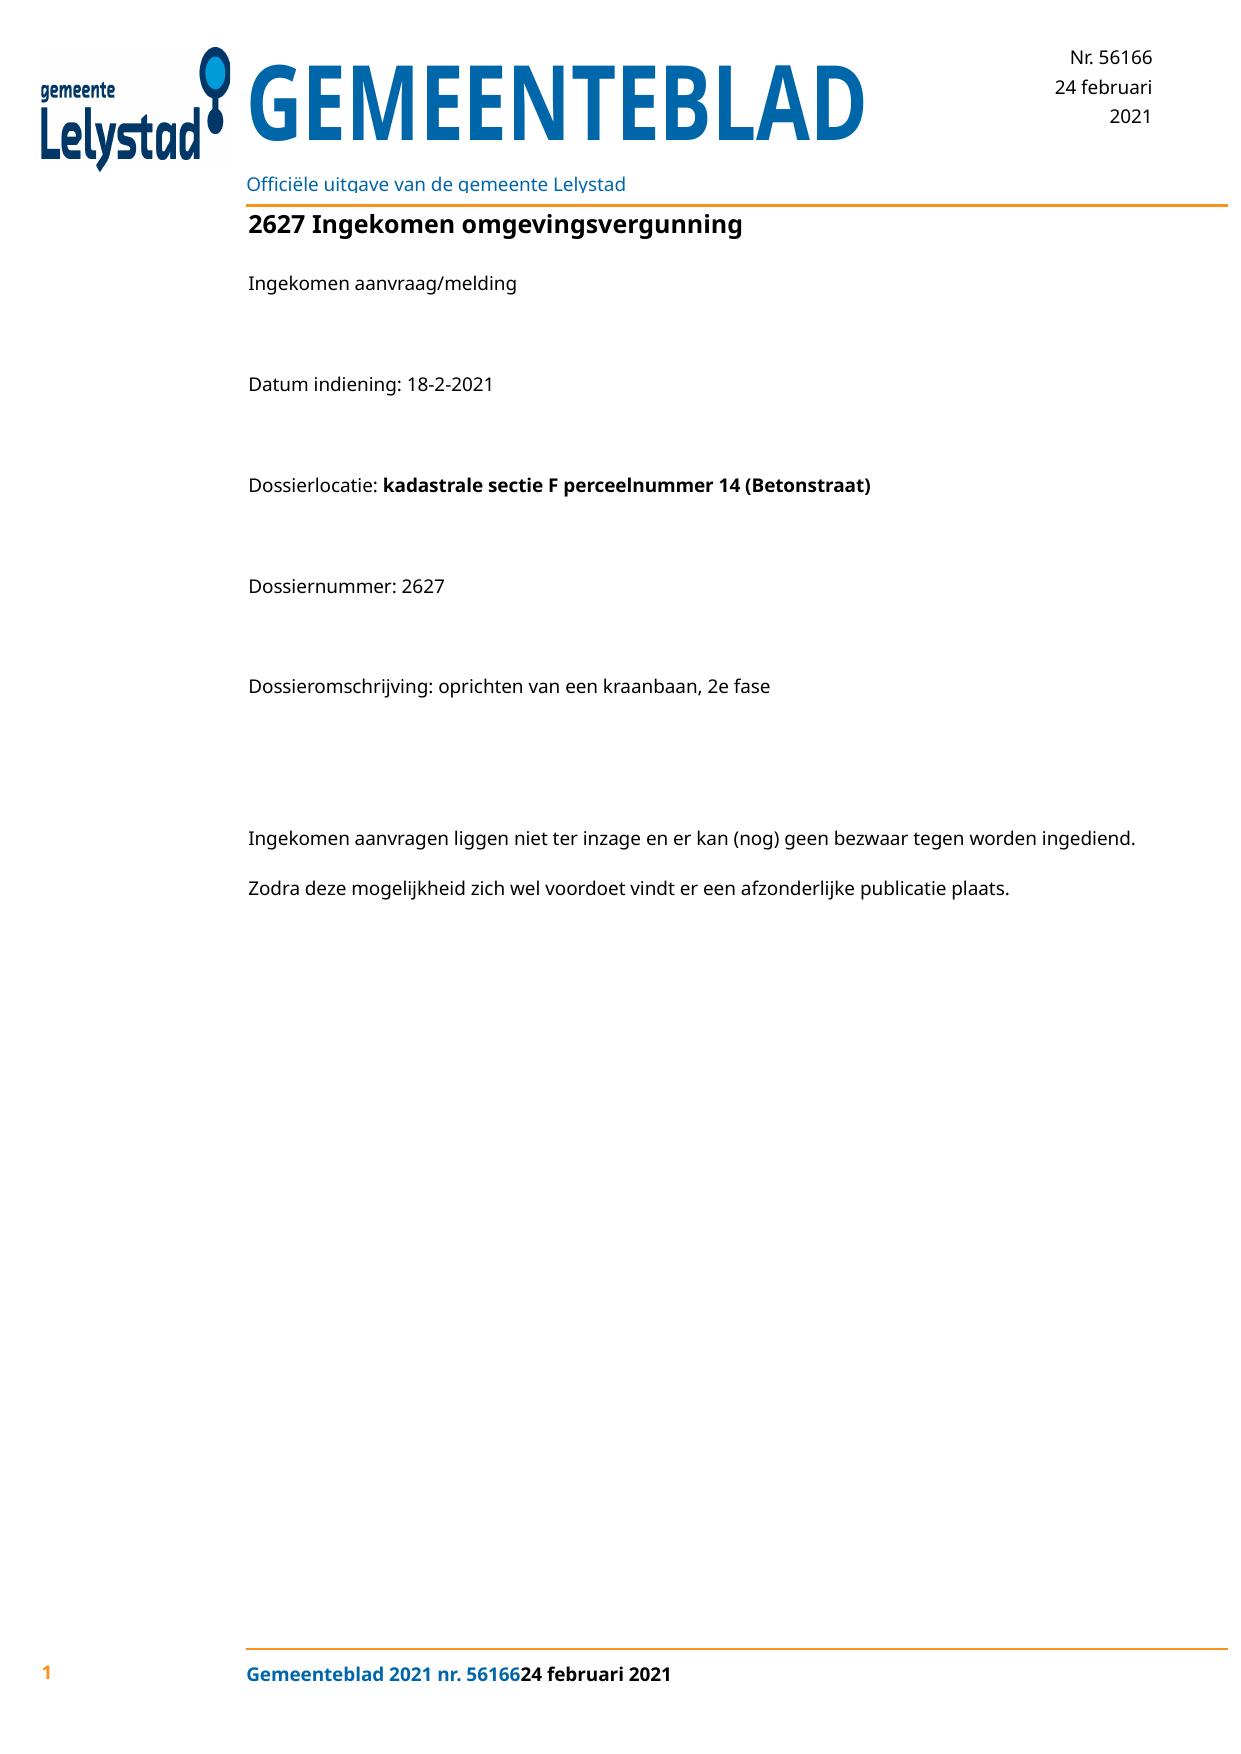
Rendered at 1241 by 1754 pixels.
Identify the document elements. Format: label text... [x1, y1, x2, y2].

text Dossiernummer: 2627 [248, 573, 1152, 598]
text Dossieromschrijving: oprichten van een kraanbaan, 2e fase [248, 674, 1152, 699]
text Zodra deze mogelijkheid zich wel voordoet vindt er een afzonderlijke publicatie plaats. [248, 875, 1152, 901]
text Dossierlocatie: kadastrale sectie F perceelnummer 14 (Betonstraat) [248, 472, 1152, 498]
text Datum indiening: 18-2-2021 [248, 371, 1152, 397]
text 2627 Ingekomen omgevingsvergunning [248, 207, 1152, 241]
picture [41, 47, 231, 172]
text Ingekomen aanvragen liggen niet ter inzage en er kan (nog) geen bezwaar tegen worden ingediend. [248, 825, 1152, 851]
text Ingekomen aanvraag/melding [248, 270, 1152, 296]
